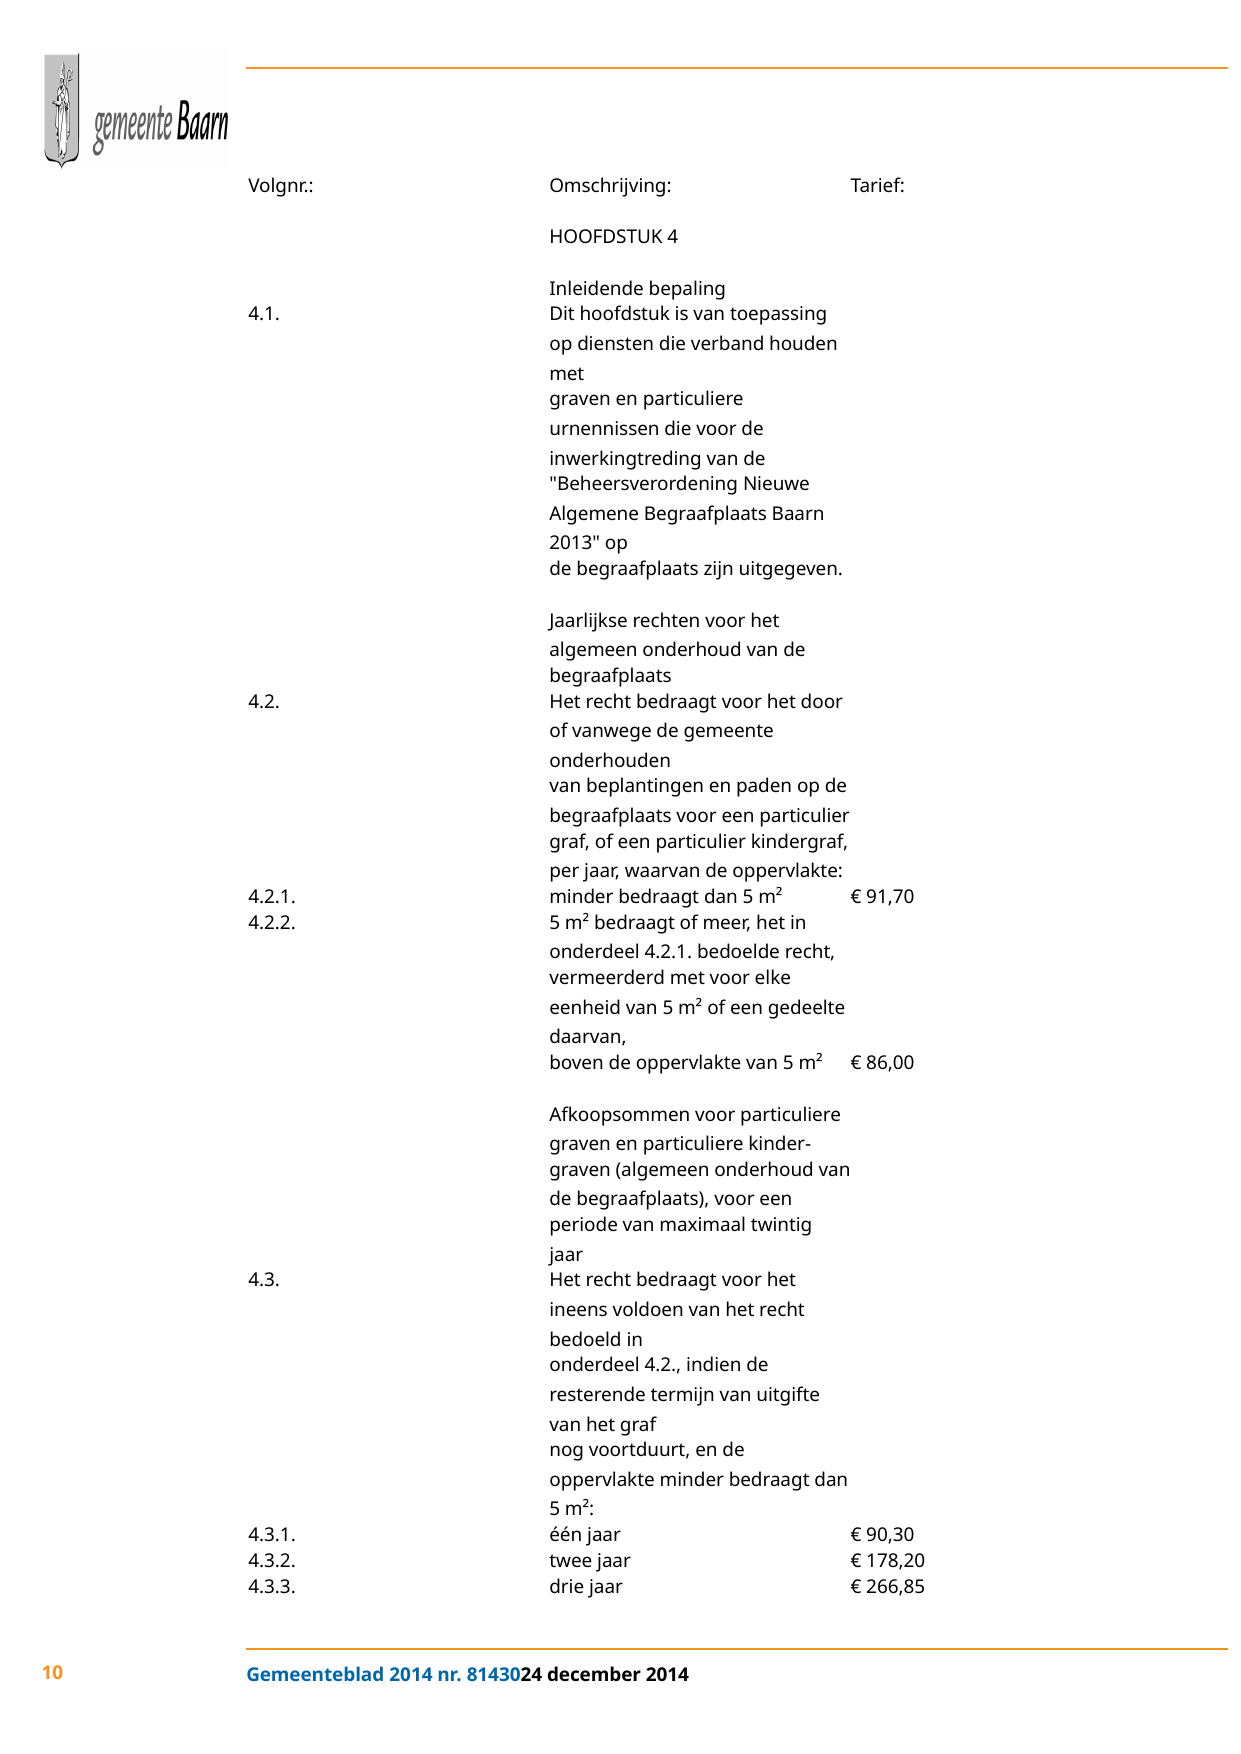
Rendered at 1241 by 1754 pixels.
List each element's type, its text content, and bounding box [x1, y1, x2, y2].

table_cell [248, 964, 549, 1049]
table_cell [850, 249, 1152, 275]
table_cell graf, of een particulier kindergraf, per jaar, waarvan de oppervlakte: [549, 828, 850, 883]
table_cell onderdeel 4.2., indien de resterende termijn van uitgifte van het graf [549, 1352, 850, 1436]
table_cell [850, 1352, 1152, 1436]
table_cell [248, 121, 549, 146]
table_cell € 266,85 [850, 1573, 1152, 1598]
table_cell [850, 121, 1152, 146]
table_cell [850, 688, 1152, 773]
table_cell [549, 121, 850, 146]
table_cell [248, 607, 549, 662]
table_cell [248, 1211, 549, 1267]
table_cell [850, 828, 1152, 883]
table_cell [248, 1101, 549, 1156]
table_cell [850, 1156, 1152, 1211]
table_cell van beplantingen en paden op de begraafplaats voor een particulier [549, 773, 850, 828]
table_cell [549, 95, 850, 121]
table_cell [850, 470, 1152, 555]
table_cell [248, 386, 549, 470]
table_cell [248, 773, 549, 828]
table_cell [549, 146, 850, 172]
table_cell [850, 909, 1152, 964]
table_cell [549, 249, 850, 275]
table_cell Dit hoofdstuk is van toepassing op diensten die verband houden met [549, 301, 850, 386]
table_cell [850, 1101, 1152, 1156]
table_cell boven de oppervlakte van 5 m² [549, 1049, 850, 1075]
table_cell [248, 224, 549, 249]
table_cell [850, 95, 1152, 121]
table_cell minder bedraagt dan 5 m² [549, 883, 850, 909]
table_cell 4.3. [248, 1267, 549, 1352]
table_cell 4.3.2. [248, 1547, 549, 1573]
table_cell graven en particuliere urnennissen die voor de inwerkingtreding van de [549, 386, 850, 470]
table_cell [248, 249, 549, 275]
table_cell [850, 1211, 1152, 1267]
table_cell Omschrijving: [549, 172, 850, 198]
table_cell [850, 386, 1152, 470]
table_cell [850, 607, 1152, 662]
table_cell [549, 581, 850, 607]
table_cell periode van maximaal twintig jaar [549, 1211, 850, 1267]
table_cell [248, 662, 549, 688]
table_cell 4.3.1. [248, 1521, 549, 1547]
table_cell 4.2.2. [248, 909, 549, 964]
table_cell [248, 581, 549, 607]
table_cell 4.2.1. [248, 883, 549, 909]
table_cell [850, 198, 1152, 223]
table_cell "Beheersverordening Nieuwe Algemene Begraafplaats Baarn 2013" op [549, 470, 850, 555]
table_cell € 178,20 [850, 1547, 1152, 1573]
table_cell de begraafplaats zijn uitgegeven. [549, 555, 850, 581]
table_cell Het recht bedraagt voor het door of vanwege de gemeente onderhouden [549, 688, 850, 773]
table_cell [850, 662, 1152, 688]
table_cell [549, 198, 850, 223]
table_cell 5 m² bedraagt of meer, het in onderdeel 4.2.1. bedoelde recht, [549, 909, 850, 964]
table_cell graven (algemeen onderhoud van de begraafplaats), voor een [549, 1156, 850, 1211]
table_cell begraafplaats [549, 662, 850, 688]
table_cell [850, 301, 1152, 386]
table_cell 4.1. [248, 301, 549, 386]
table_cell Tarief: [850, 172, 1152, 198]
table_cell [850, 964, 1152, 1049]
table_cell Het recht bedraagt voor het ineens voldoen van het recht bedoeld in [549, 1267, 850, 1352]
table_cell 4.2. [248, 688, 549, 773]
table_cell [248, 1075, 549, 1101]
table_cell [248, 828, 549, 883]
table_cell Afkoopsommen voor particuliere graven en particuliere kinder- [549, 1101, 850, 1156]
table_cell € 91,70 [850, 883, 1152, 909]
table_cell 4.3.3. [248, 1573, 549, 1598]
table_cell Inleidende bepaling [549, 275, 850, 301]
table_cell twee jaar [549, 1547, 850, 1573]
table_cell [248, 146, 549, 172]
table_cell Jaarlijkse rechten voor het algemeen onderhoud van de [549, 607, 850, 662]
table_cell nog voortduurt, en de oppervlakte minder bedraagt dan 5 m²: [549, 1436, 850, 1521]
table_cell [850, 1436, 1152, 1521]
table_cell vermeerderd met voor elke eenheid van 5 m² of een gedeelte daarvan, [549, 964, 850, 1049]
table_cell [248, 1352, 549, 1436]
table_cell € 86,00 [850, 1049, 1152, 1075]
table_cell [248, 470, 549, 555]
picture [41, 47, 231, 172]
table_cell [850, 773, 1152, 828]
table_cell [248, 1156, 549, 1211]
table_cell [850, 581, 1152, 607]
table_cell Volgnr.: [248, 172, 549, 198]
table_cell [248, 555, 549, 581]
table_cell [850, 1075, 1152, 1101]
table_cell drie jaar [549, 1573, 850, 1598]
table_cell [248, 198, 549, 223]
table_cell [850, 555, 1152, 581]
table_cell [850, 1267, 1152, 1352]
table_cell [248, 1049, 549, 1075]
table_cell [850, 224, 1152, 249]
table_cell één jaar [549, 1521, 850, 1547]
table_cell [850, 275, 1152, 301]
table_cell [248, 275, 549, 301]
table_cell [248, 1436, 549, 1521]
table_cell € 90,30 [850, 1521, 1152, 1547]
table_cell [549, 1075, 850, 1101]
table_cell [850, 146, 1152, 172]
table_cell HOOFDSTUK 4 [549, 224, 850, 249]
table_cell [248, 95, 549, 121]
